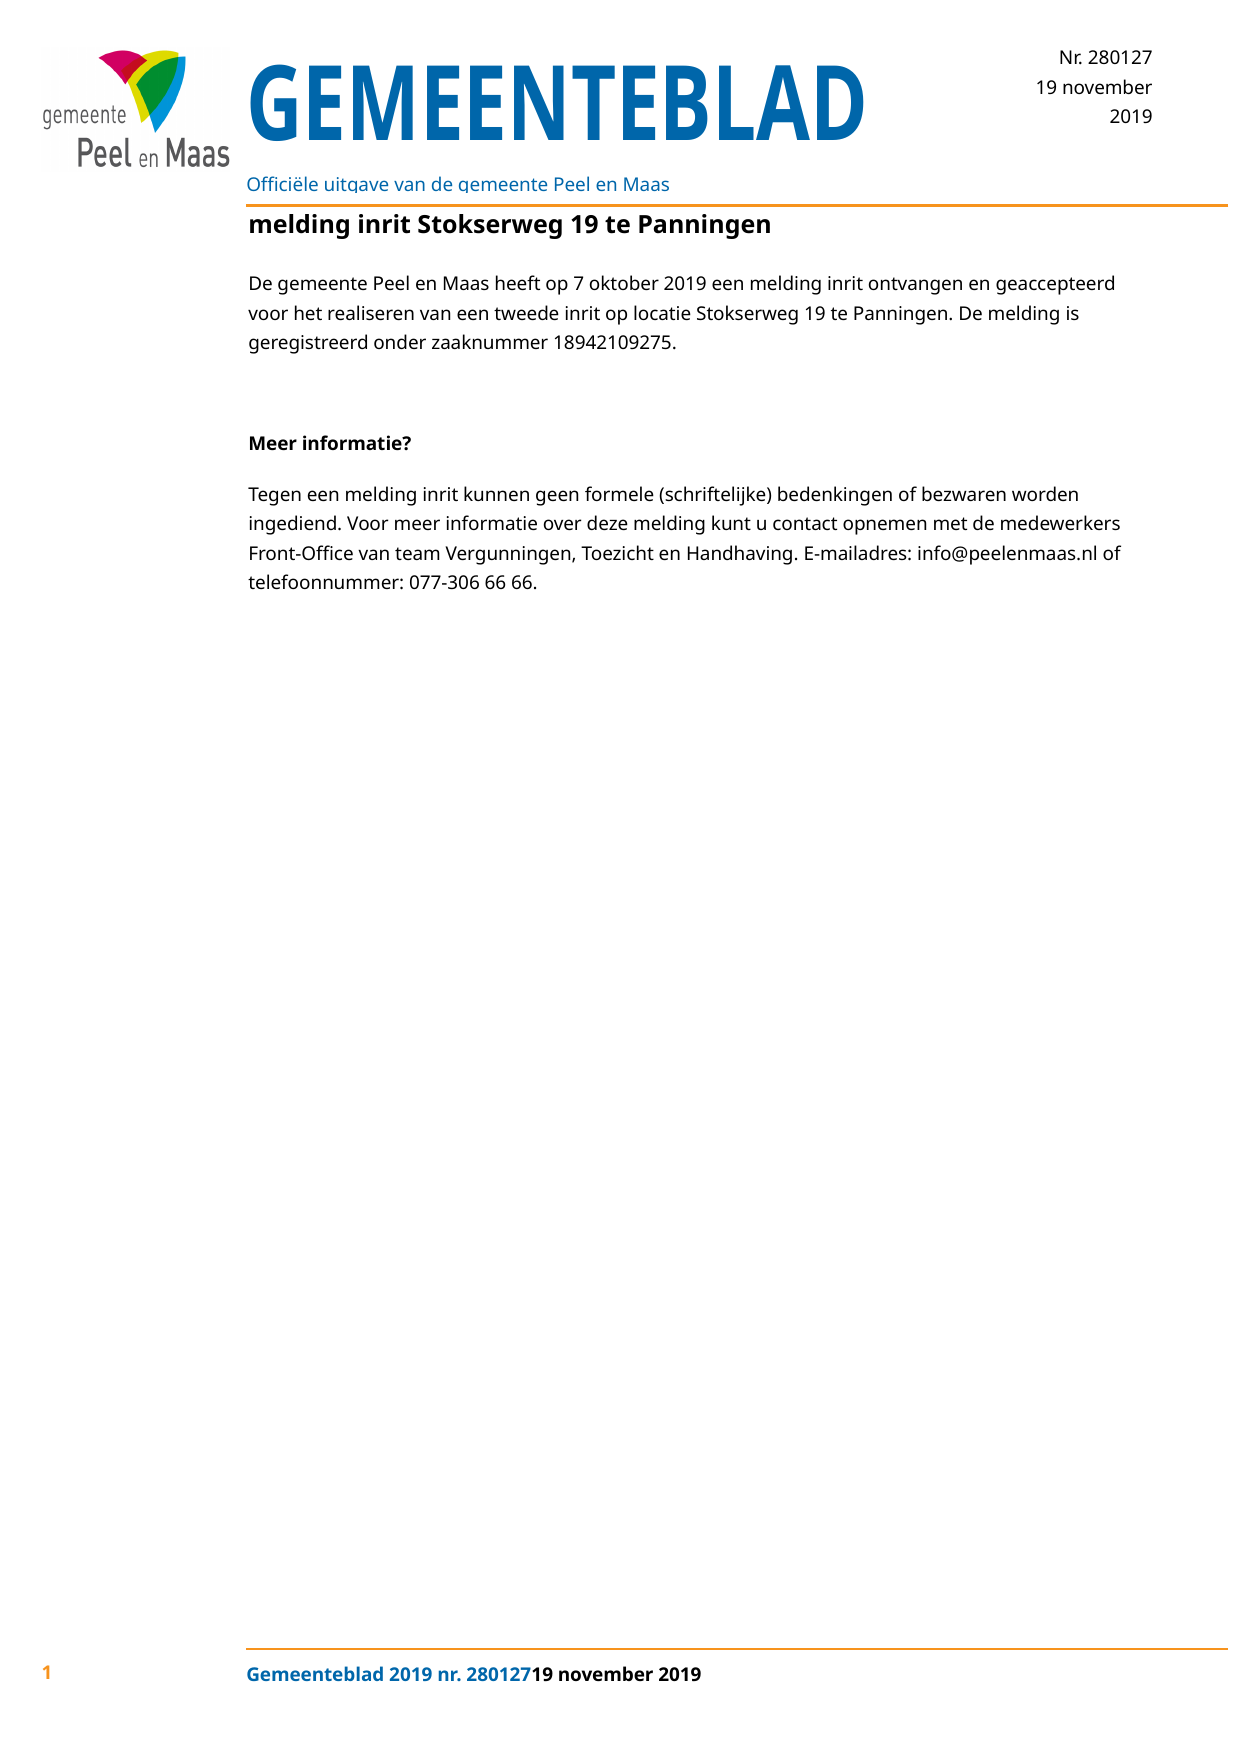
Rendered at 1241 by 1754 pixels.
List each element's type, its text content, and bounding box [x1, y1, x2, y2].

text Tegen een melding inrit kunnen geen formele (schriftelijke) bedenkingen of bezwaren worden ingediend. Voor meer informatie over deze melding kunt u contact opnemen met de medewerkers Front-Office van team Vergunningen, Toezicht en Handhaving. E-mailadres: info@peelenmaas.nl of telefoonnummer: 077-306 66 66. [248, 481, 1152, 595]
text Meer informatie? [248, 430, 1152, 456]
text De gemeente Peel en Maas heeft op 7 oktober 2019 een melding inrit ontvangen en geaccepteerd voor het realiseren van een tweede inrit op locatie Stokserweg 19 te Panningen. De melding is geregistreerd onder zaaknummer 18942109275. [248, 270, 1152, 355]
text melding inrit Stokserweg 19 te Panningen [248, 207, 1152, 241]
picture [41, 47, 231, 172]
